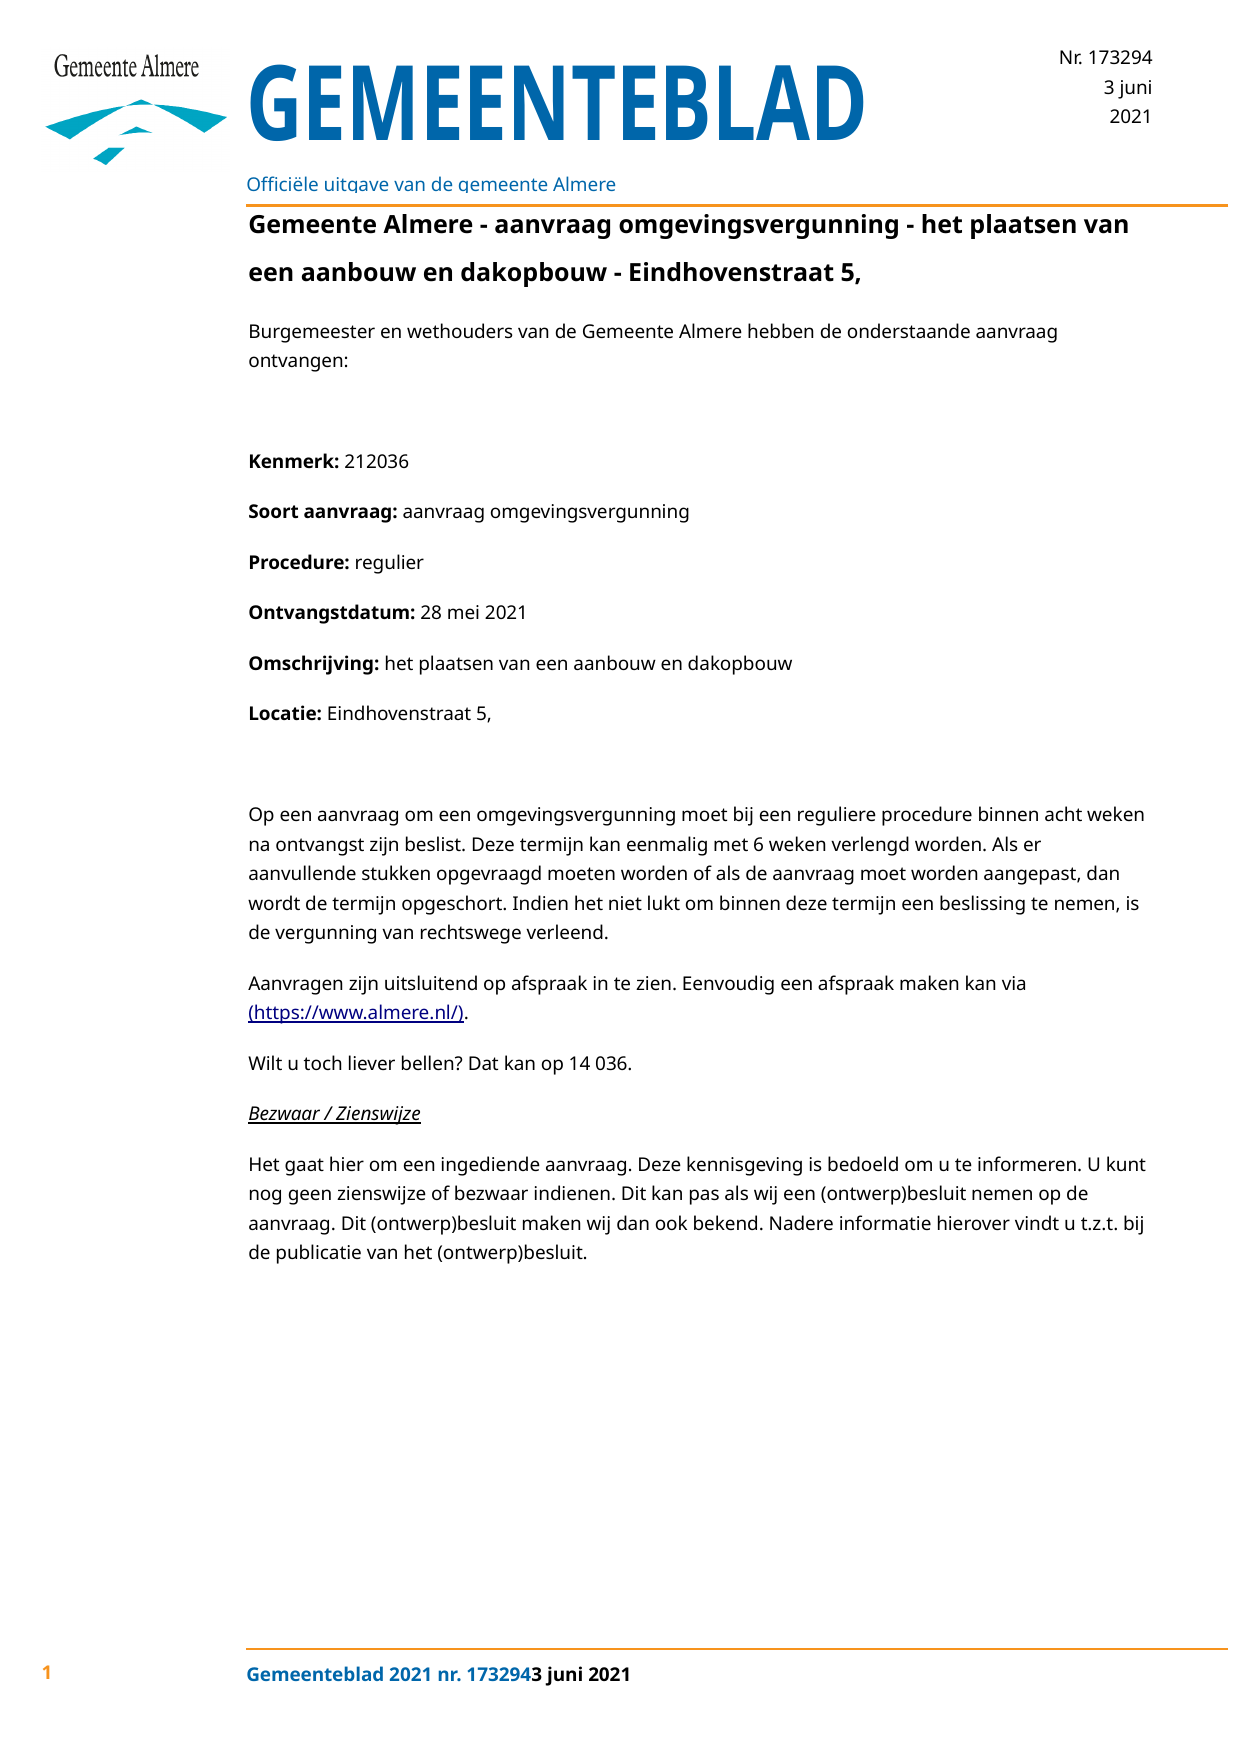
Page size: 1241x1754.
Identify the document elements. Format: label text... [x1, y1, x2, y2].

text Aanvragen zijn uitsluitend op afspraak in te zien. Eenvoudig een afspraak maken kan via (https://www.almere.nl/). [248, 970, 1152, 1025]
text Kenmerk: 212036 [248, 448, 1152, 474]
text Locatie: Eindhovenstraat 5, [248, 700, 1152, 726]
text Omschrijving: het plaatsen van een aanbouw en dakopbouw [248, 650, 1152, 676]
text Soort aanvraag: aanvraag omgevingsvergunning [248, 499, 1152, 524]
text Wilt u toch liever bellen? Dat kan op 14 036. [248, 1050, 1152, 1076]
text Burgemeester en wethouders van de Gemeente Almere hebben de onderstaande aanvraag ontvangen: [248, 318, 1152, 373]
text Ontvangstdatum: 28 mei 2021 [248, 599, 1152, 625]
text Het gaat hier om een ingediende aanvraag. Deze kennisgeving is bedoeld om u te informeren. U kunt nog geen zienswijze of bezwaar indienen. Dit kan pas als wij een (ontwerp)besluit nemen op de aanvraag. Dit (ontwerp)besluit maken wij dan ook bekend. Nadere informatie hierover vindt u t.z.t. bij de publicatie van het (ontwerp)besluit. [248, 1151, 1152, 1265]
text Bezwaar / Zienswijze [248, 1100, 1152, 1126]
text Procedure: regulier [248, 549, 1152, 575]
picture [41, 47, 231, 172]
text Op een aanvraag om een omgevingsvergunning moet bij een reguliere procedure binnen acht weken na ontvangst zijn beslist. Deze termijn kan eenmalig met 6 weken verlengd worden. Als er aanvullende stukken opgevraagd moeten worden of als de aanvraag moet worden aangepast, dan wordt de termijn opgeschort. Indien het niet lukt om binnen deze termijn een beslissing te nemen, is de vergunning van rechtswege verleend. [248, 801, 1152, 945]
text Gemeente Almere - aanvraag omgevingsvergunning - het plaatsen van een aanbouw en dakopbouw - Eindhovenstraat 5, [248, 207, 1152, 288]
